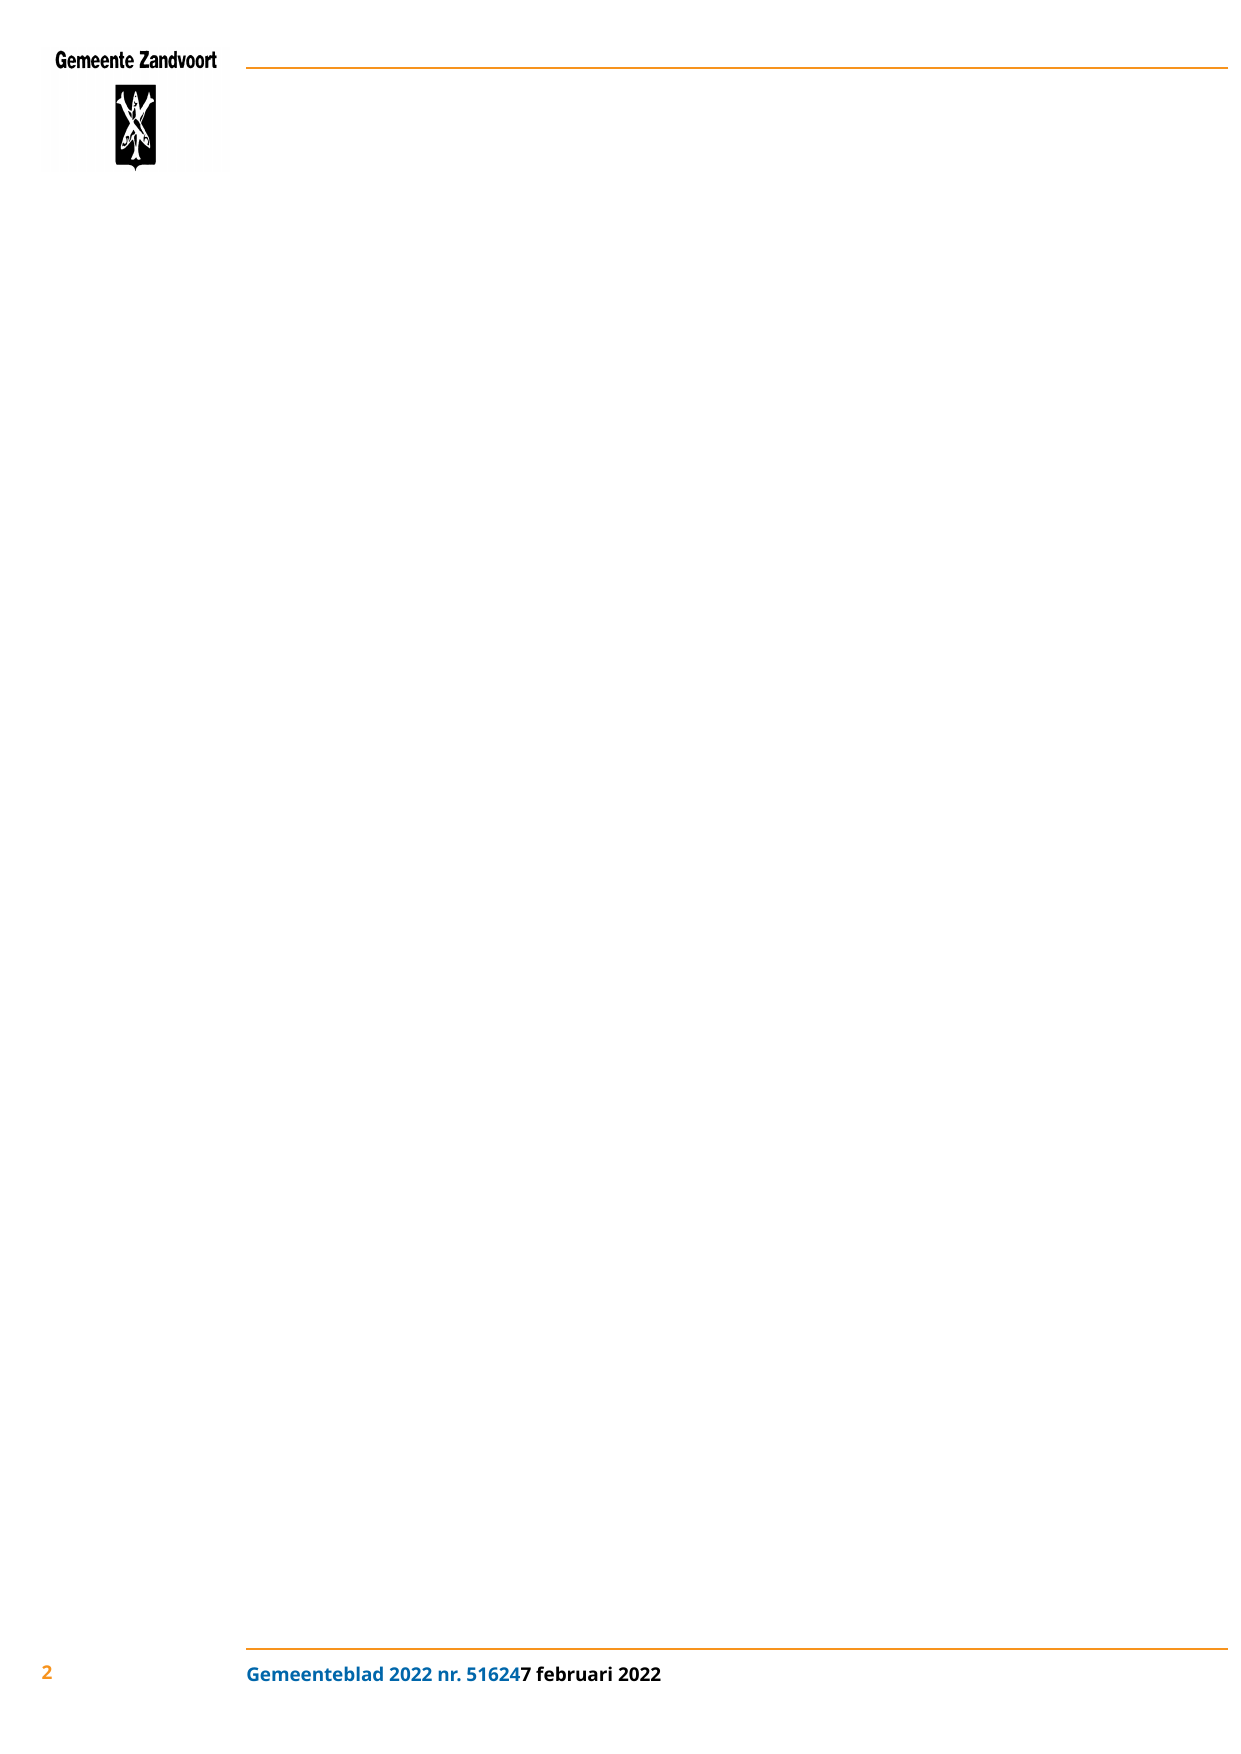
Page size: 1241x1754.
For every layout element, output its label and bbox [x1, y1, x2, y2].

picture [41, 47, 231, 172]
